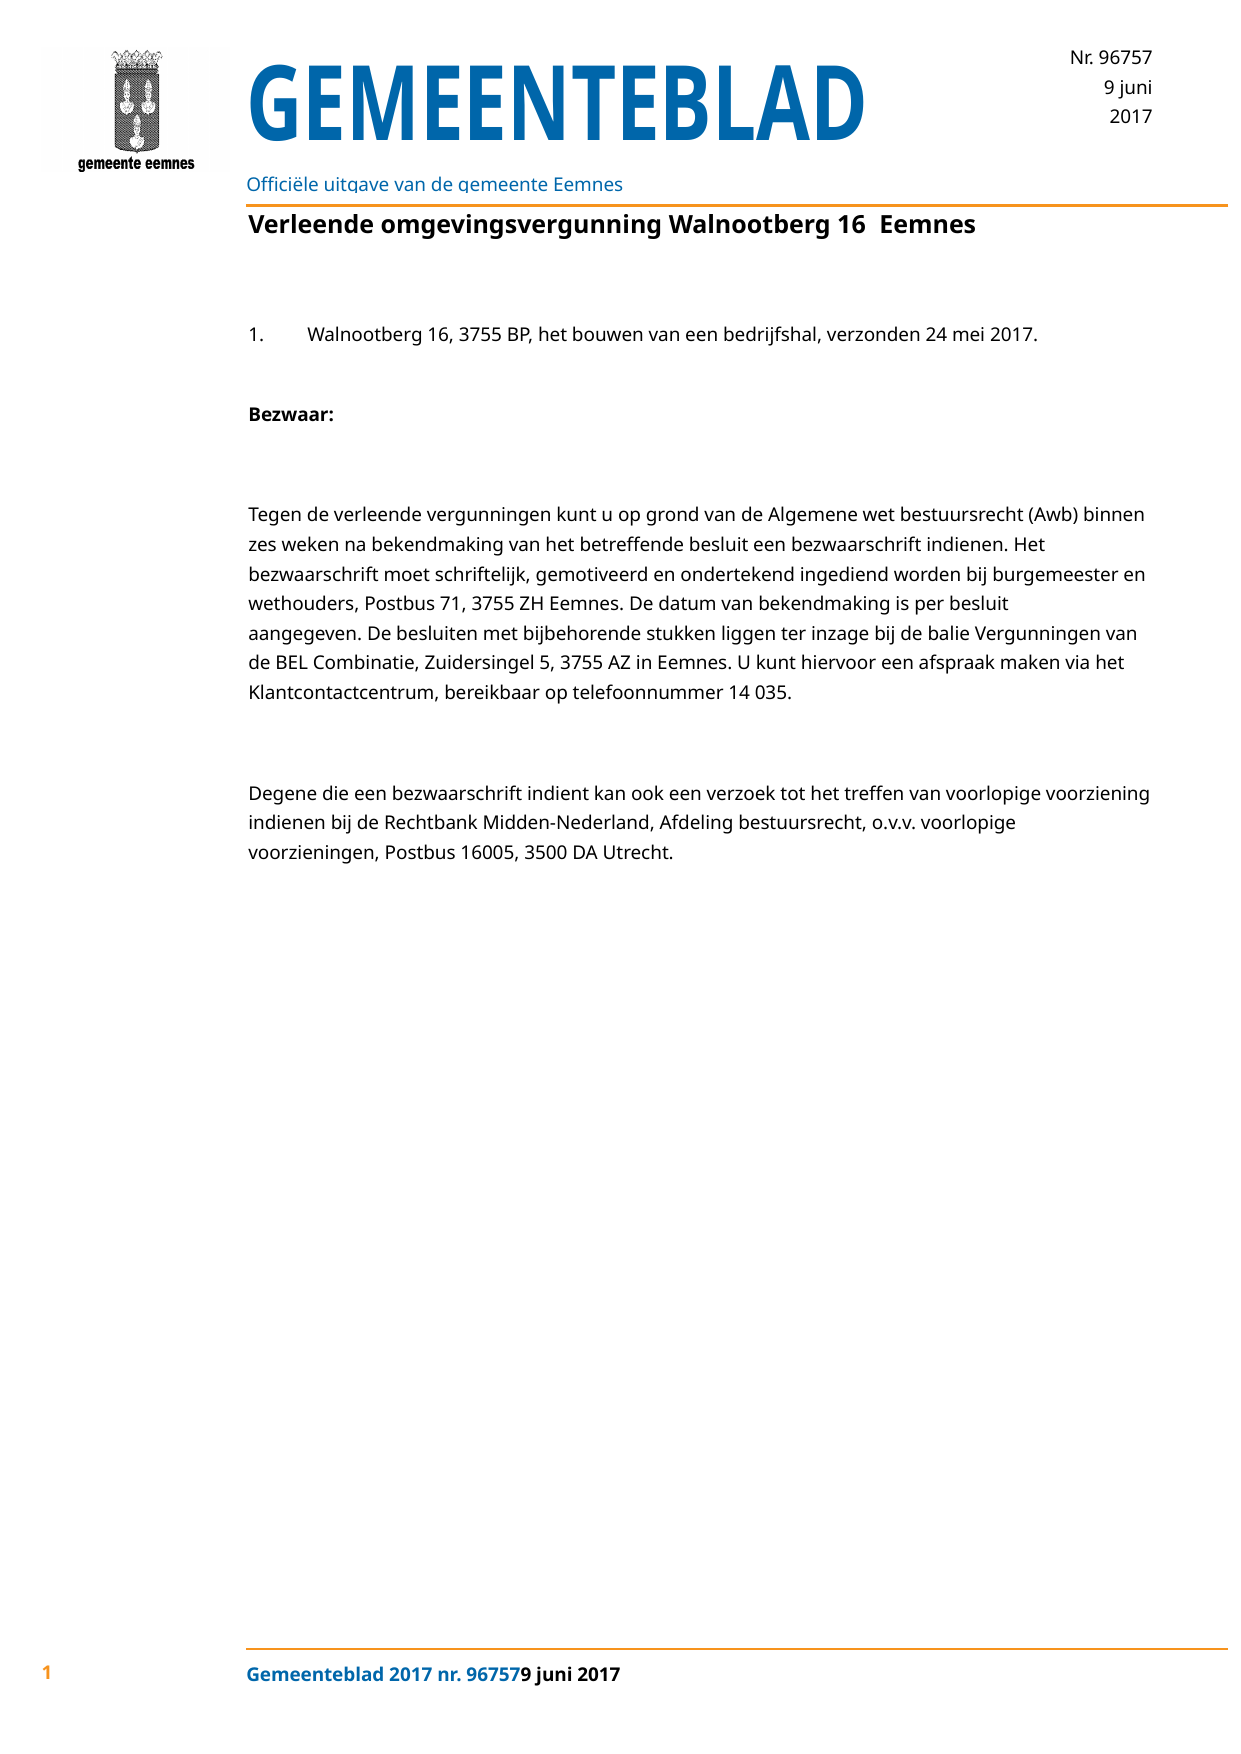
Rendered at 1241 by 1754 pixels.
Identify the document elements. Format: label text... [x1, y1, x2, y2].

text Bezwaar: [248, 401, 1152, 426]
text Degene die een bezwaarschrift indient kan ook een verzoek tot het treffen van voorlopige voorziening indienen bij de Rechtbank Midden-Nederland, Afdeling bestuursrecht, o.v.v. voorlopige voorzieningen, Postbus 16005, 3500 DA Utrecht. [248, 780, 1152, 865]
picture [41, 47, 231, 172]
list Walnootberg 16, 3755 BP, het bouwen van een bedrijfshal, verzonden 24 mei 2017. [248, 321, 1152, 346]
text Verleende omgevingsvergunning Walnootberg 16 Eemnes [248, 207, 1152, 241]
text Tegen de verleende vergunningen kunt u op grond van de Algemene wet bestuursrecht (Awb) binnen zes weken na bekendmaking van het betreffende besluit een bezwaarschrift indienen. Het bezwaarschrift moet schriftelijk, gemotiveerd en ondertekend ingediend worden bij burgemeester en wethouders, Postbus 71, 3755 ZH Eemnes. De datum van bekendmaking is per besluit aangegeven. De besluiten met bijbehorende stukken liggen ter inzage bij de balie Vergunningen van de BEL Combinatie, Zuidersingel 5, 3755 AZ in Eemnes. U kunt hiervoor een afspraak maken via het Klantcontactcentrum, bereikbaar op telefoonnummer 14 035. [248, 502, 1152, 705]
